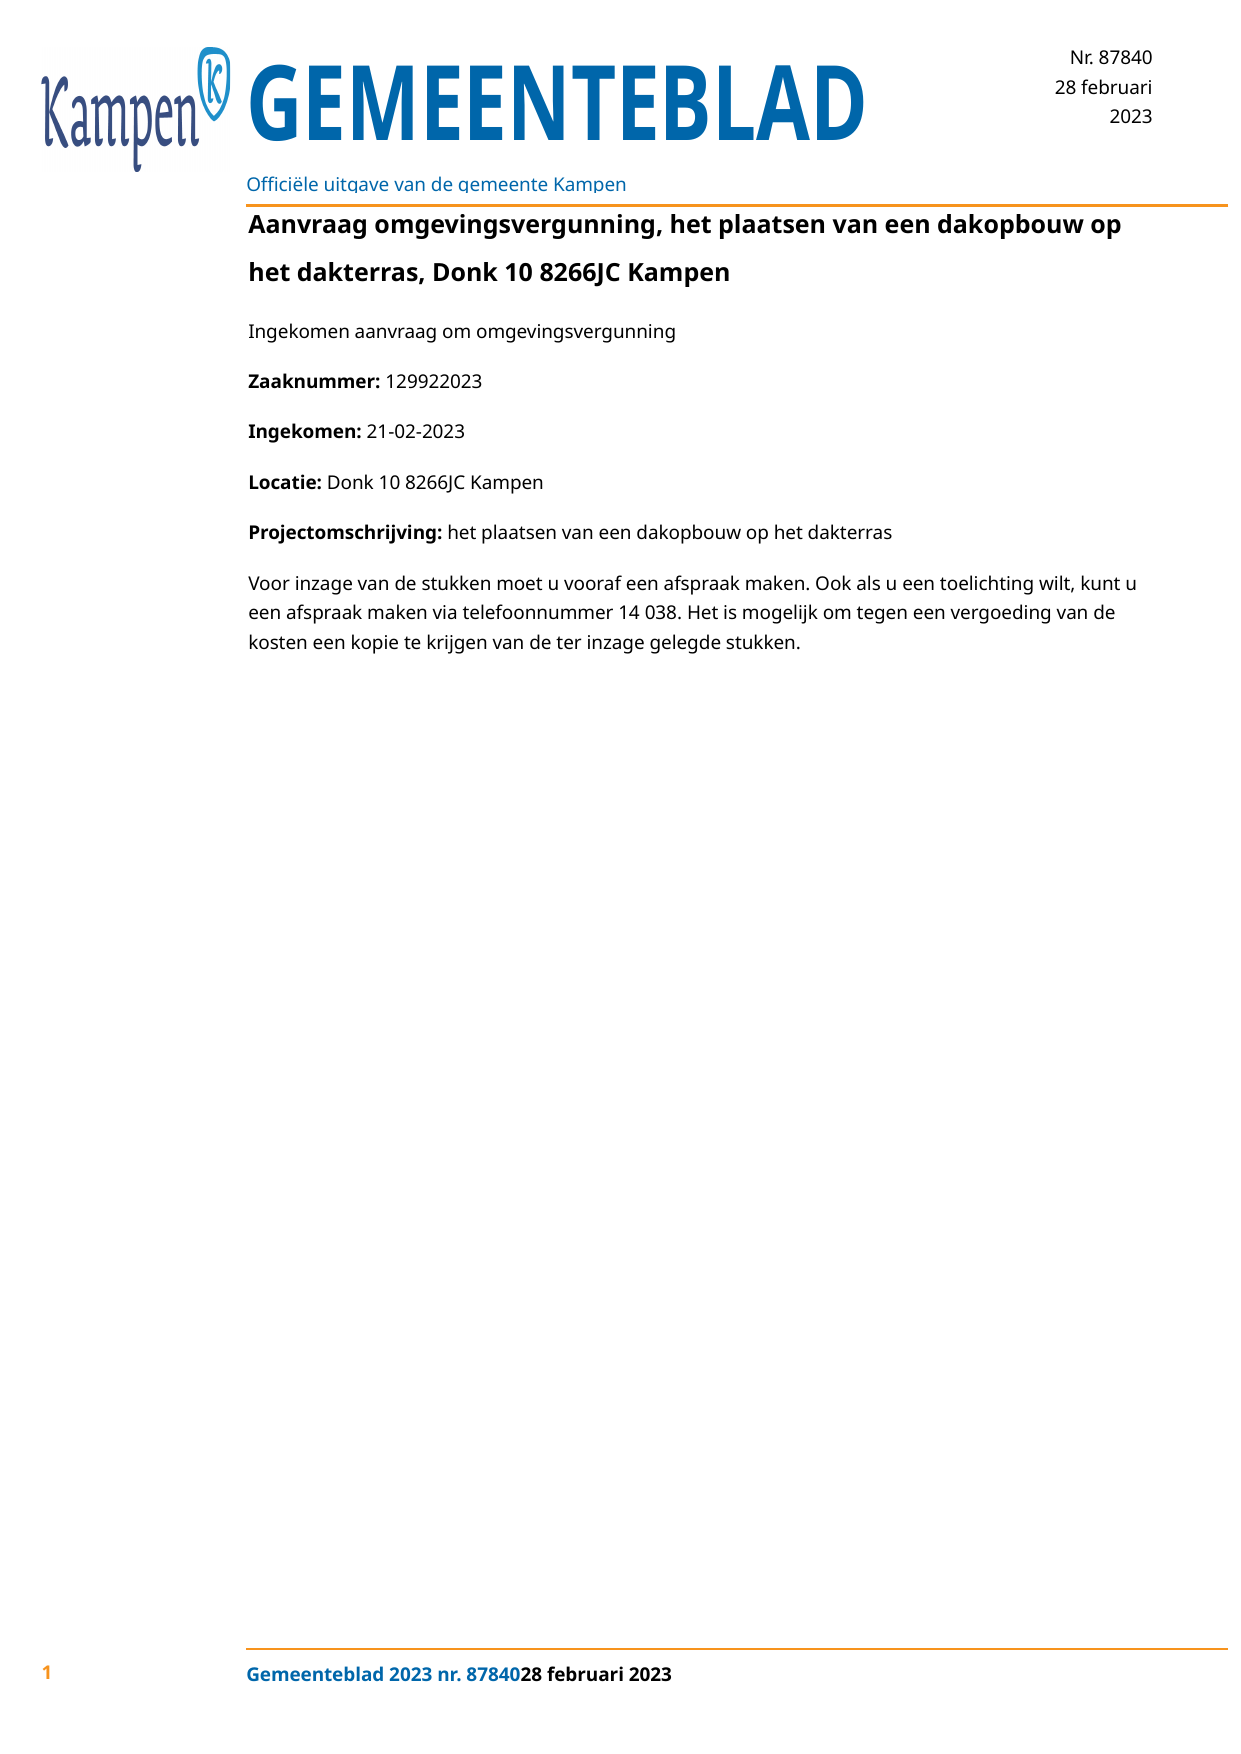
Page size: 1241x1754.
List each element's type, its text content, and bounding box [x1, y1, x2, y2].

text Ingekomen: 21-02-2023 [248, 419, 1152, 444]
text Aanvraag omgevingsvergunning, het plaatsen van een dakopbouw op het dakterras, Donk 10 8266JC Kampen [248, 207, 1152, 288]
text Locatie: Donk 10 8266JC Kampen [248, 469, 1152, 495]
text Projectomschrijving: het plaatsen van een dakopbouw op het dakterras [248, 519, 1152, 545]
picture [41, 47, 231, 172]
text Voor inzage van de stukken moet u vooraf een afspraak maken. Ook als u een toelichting wilt, kunt u een afspraak maken via telefoonnummer 14 038. Het is mogelijk om tegen een vergoeding van de kosten een kopie te krijgen van de ter inzage gelegde stukken. [248, 570, 1152, 655]
text Zaaknummer: 129922023 [248, 368, 1152, 394]
text Ingekomen aanvraag om omgevingsvergunning [248, 318, 1152, 344]
